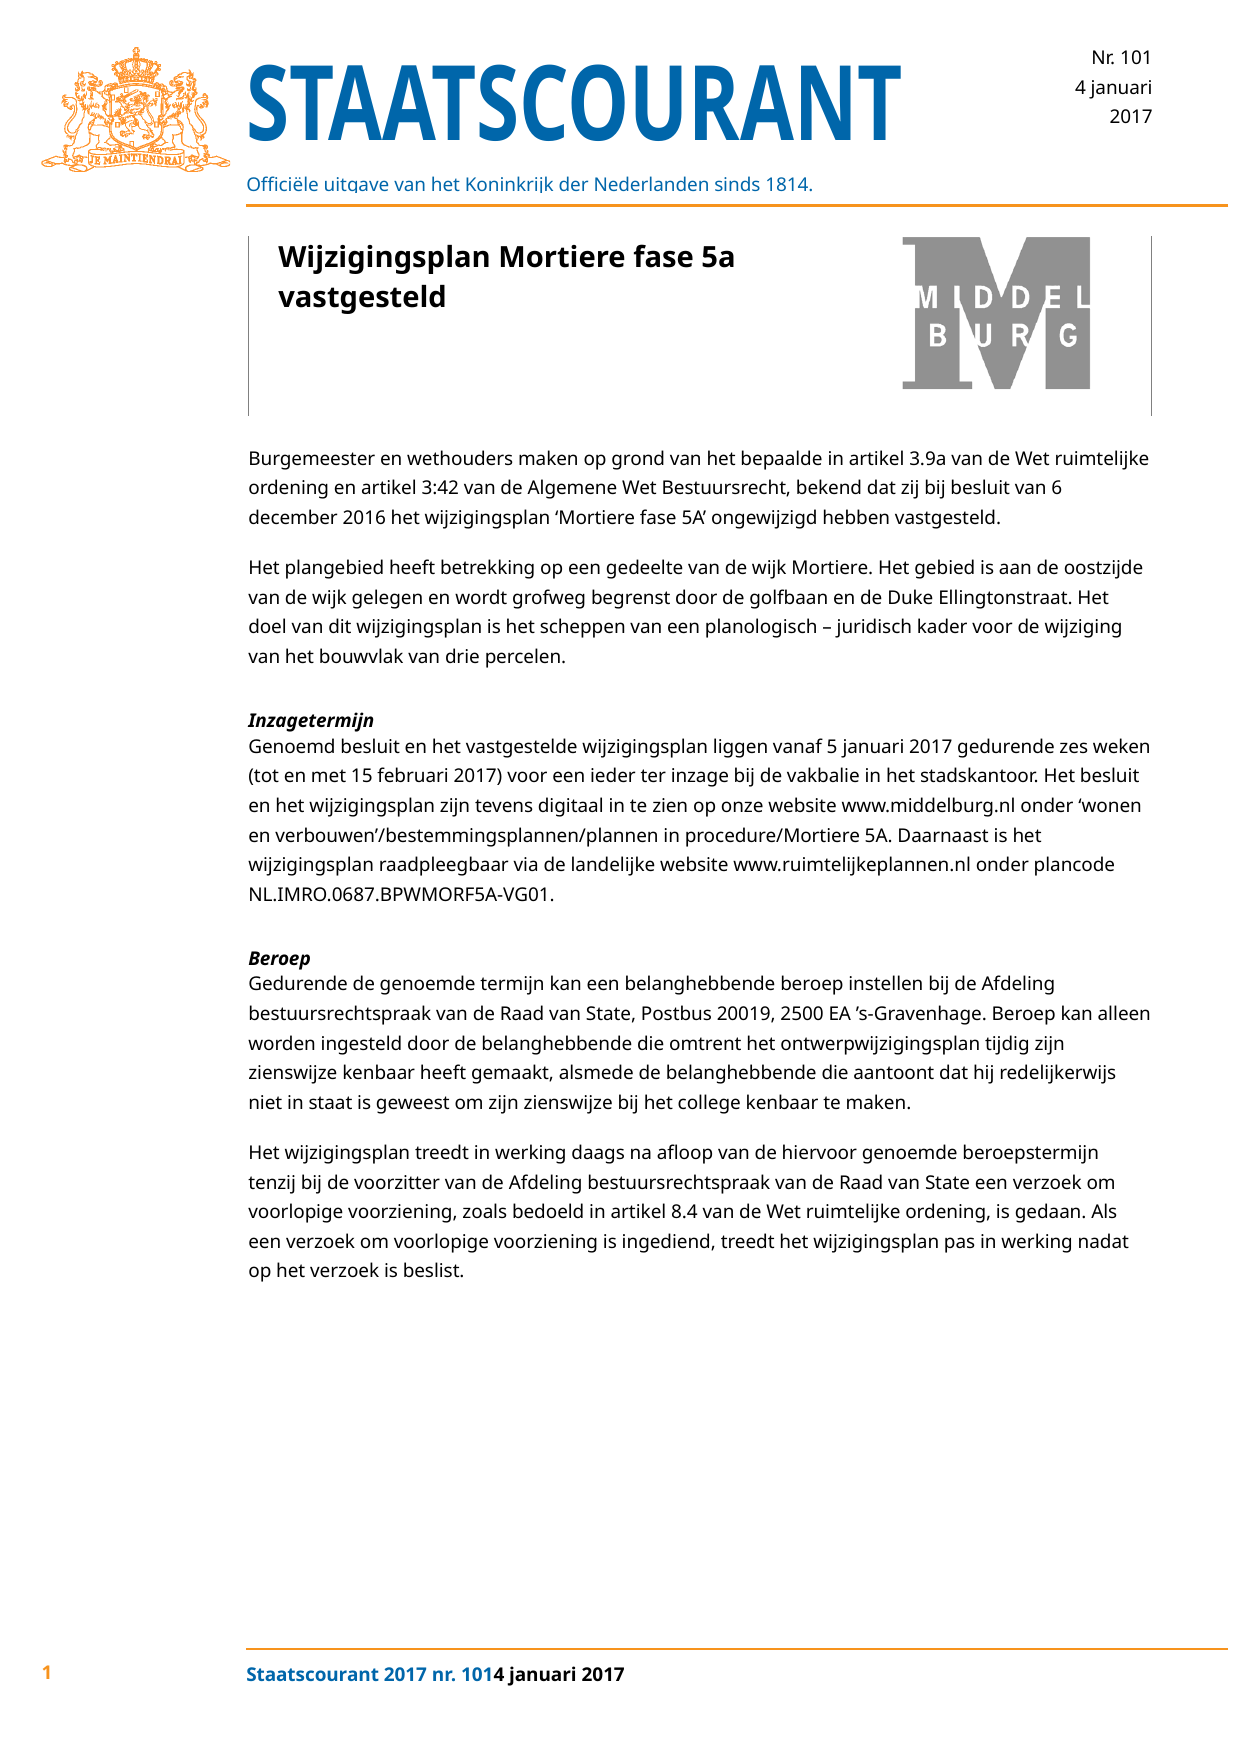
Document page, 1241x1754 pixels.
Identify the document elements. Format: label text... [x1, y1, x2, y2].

text Genoemd besluit en het vastgestelde wijzigingsplan liggen vanaf 5 januari 2017 gedurende zes weken (tot en met 15 februari 2017) voor een ieder ter inzage bij de vakbalie in het stadskantoor. Het besluit en het wijzigingsplan zijn tevens digitaal in te zien op onze website www.middelburg.nl onder ‘wonen en verbouwen’/bestemmingsplannen/plannen in procedure/Mortiere 5A. Daarnaast is het wijzigingsplan raadpleegbaar via de landelijke website www.ruimtelijkeplannen.nl onder plancode NL.IMRO.0687.BPWMORF5A-VG01. [248, 733, 1152, 907]
text Gedurende de genoemde termijn kan een belanghebbende beroep instellen bij de Afdeling bestuursrechtspraak van de Raad van State, Postbus 20019, 2500 EA ’s-Gravenhage. Beroep kan alleen worden ingesteld door de belanghebbende die omtrent het ontwerpwijzigingsplan tijdig zijn zienswijze kenbaar heeft gemaakt, alsmede de belanghebbende die aantoont dat hij redelijkerwijs niet in staat is geweest om zijn zienswijze bij het college kenbaar te maken. [248, 971, 1152, 1115]
text Het plangebied heeft betrekking op een gedeelte van de wijk Mortiere. Het gebied is aan de oostzijde van de wijk gelegen en wordt grofweg begrenst door de golfbaan en de Duke Ellingtonstraat. Het doel van dit wijzigingsplan is het scheppen van een planologisch – juridisch kader voor de wijziging van het bouwvlak van drie percelen. [248, 554, 1152, 669]
text Het wijzigingsplan treedt in werking daags na afloop van de hiervoor genoemde beroepstermijn tenzij bij de voorzitter van de Afdeling bestuursrechtspraak van de Raad van State een verzoek om voorlopige voorziening, zoals bedoeld in artikel 8.4 van de Wet ruimtelijke ordening, is gedaan. Als een verzoek om voorlopige voorziening is ingediend, treedt het wijzigingsplan pas in werking nadat op het verzoek is beslist. [248, 1139, 1152, 1283]
table_header Wijzigingsplan Mortiere fase 5a vastgesteld [249, 236, 850, 416]
text Inzagetermijn [248, 707, 1152, 733]
text Beroep [248, 945, 1152, 971]
text Burgemeester en wethouders maken op grond van het bepaalde in artikel 3.9a van de Wet ruimtelijke ordening en artikel 3:42 van de Algemene Wet Bestuursrecht, bekend dat zij bij besluit van 6 december 2016 het wijzigingsplan ‘Mortiere fase 5A’ ongewijzigd hebben vastgesteld. [248, 445, 1152, 530]
picture [41, 47, 231, 172]
table_header [850, 236, 1151, 416]
picture [882, 236, 1119, 390]
